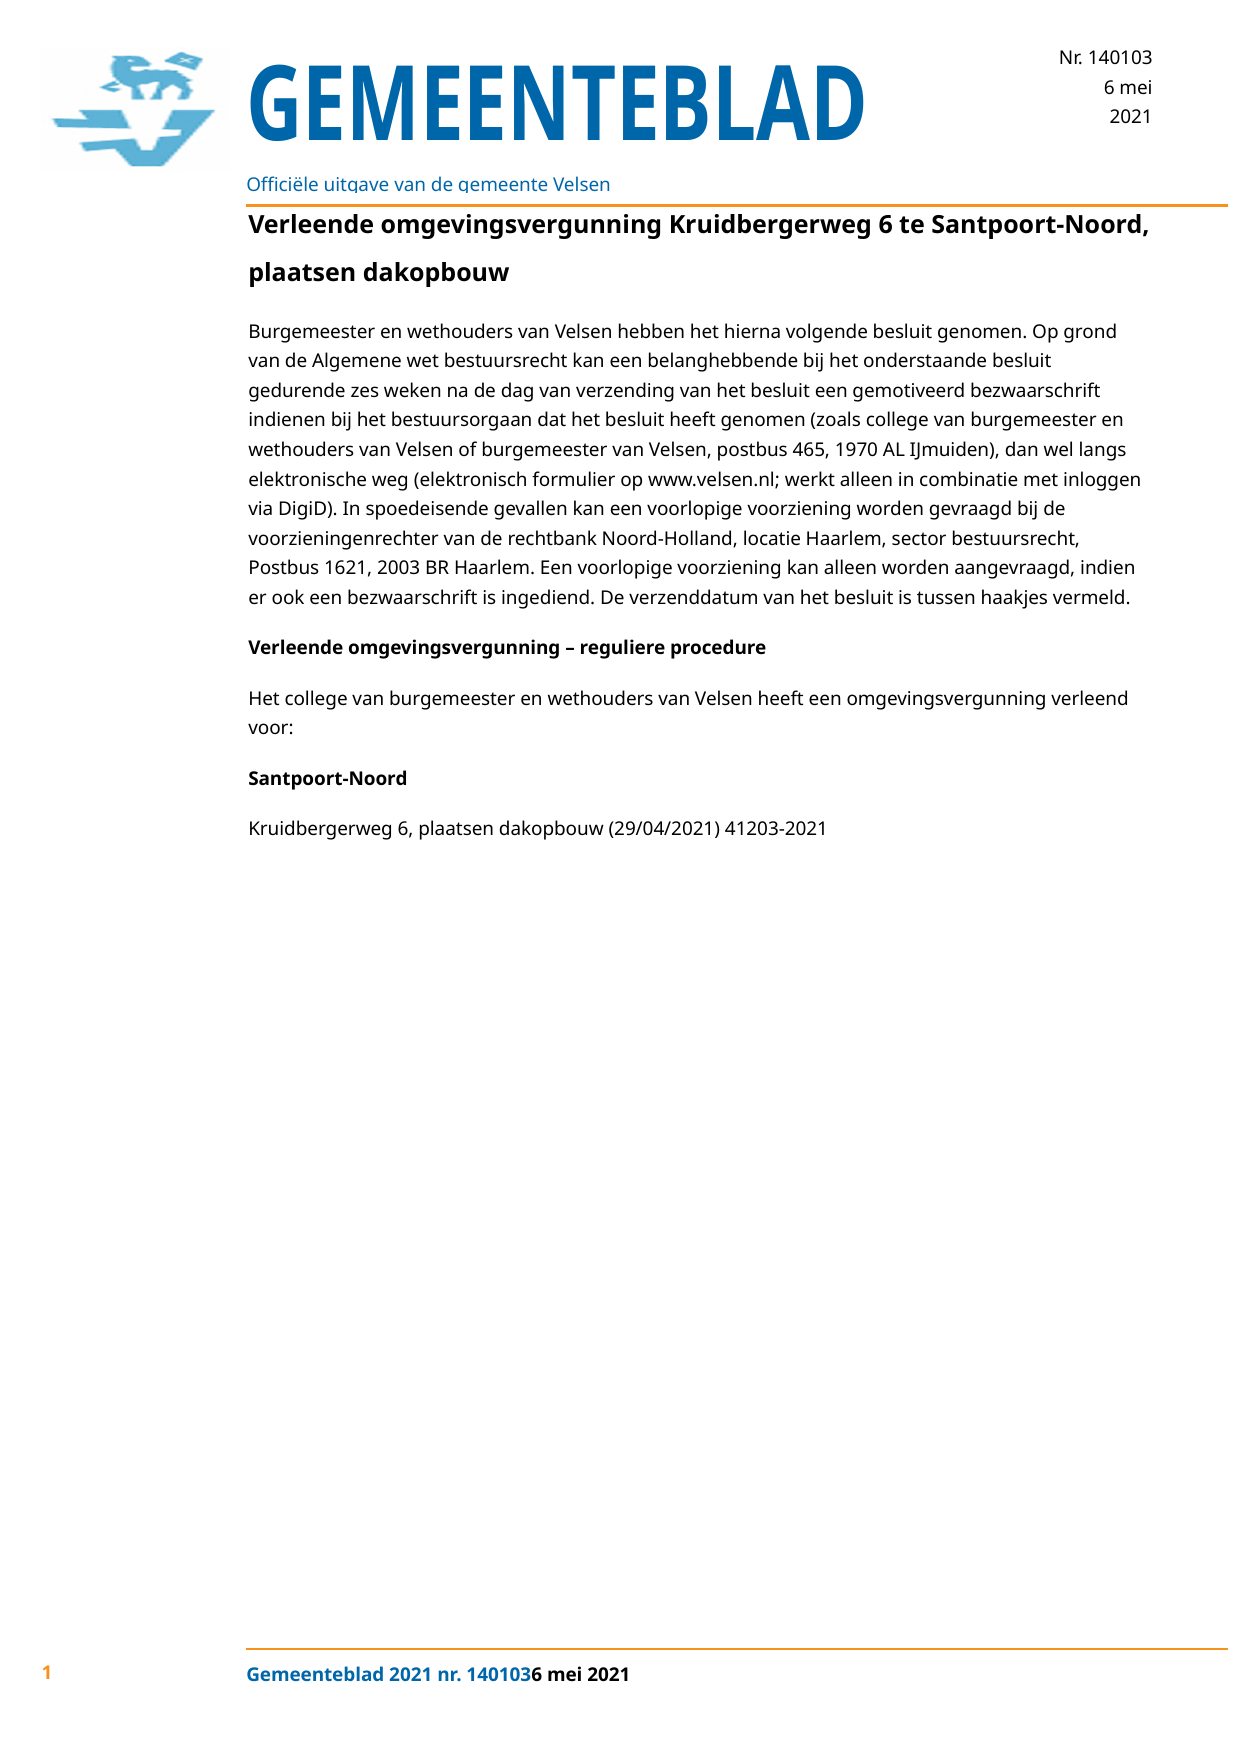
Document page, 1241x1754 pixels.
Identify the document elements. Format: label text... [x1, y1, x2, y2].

text Santpoort-Noord [248, 765, 1152, 791]
text Kruidbergerweg 6, plaatsen dakopbouw (29/04/2021) 41203-2021 [248, 815, 1152, 841]
text Burgemeester en wethouders van Velsen hebben het hierna volgende besluit genomen. Op grond van de Algemene wet bestuursrecht kan een belanghebbende bij het onderstaande besluit gedurende zes weken na de dag van verzending van het besluit een gemotiveerd bezwaarschrift indienen bij het bestuursorgaan dat het besluit heeft genomen (zoals college van burgemeester en wethouders van Velsen of burgemeester van Velsen, postbus 465, 1970 AL IJmuiden), dan wel langs elektronische weg (elektronisch formulier op www.velsen.nl; werkt alleen in combinatie met inloggen via DigiD). In spoedeisende gevallen kan een voorlopige voorziening worden gevraagd bij de voorzieningenrechter van de rechtbank Noord-Holland, locatie Haarlem, sector bestuursrecht, Postbus 1621, 2003 BR Haarlem. Een voorlopige voorziening kan alleen worden aangevraagd, indien er ook een bezwaarschrift is ingediend. De verzenddatum van het besluit is tussen haakjes vermeld. [248, 318, 1152, 610]
picture [41, 47, 231, 172]
text Het college van burgemeester en wethouders van Velsen heeft een omgevingsvergunning verleend voor: [248, 685, 1152, 740]
text Verleende omgevingsvergunning – reguliere procedure [248, 634, 1152, 660]
text Verleende omgevingsvergunning Kruidbergerweg 6 te Santpoort-Noord, plaatsen dakopbouw [248, 207, 1152, 288]
